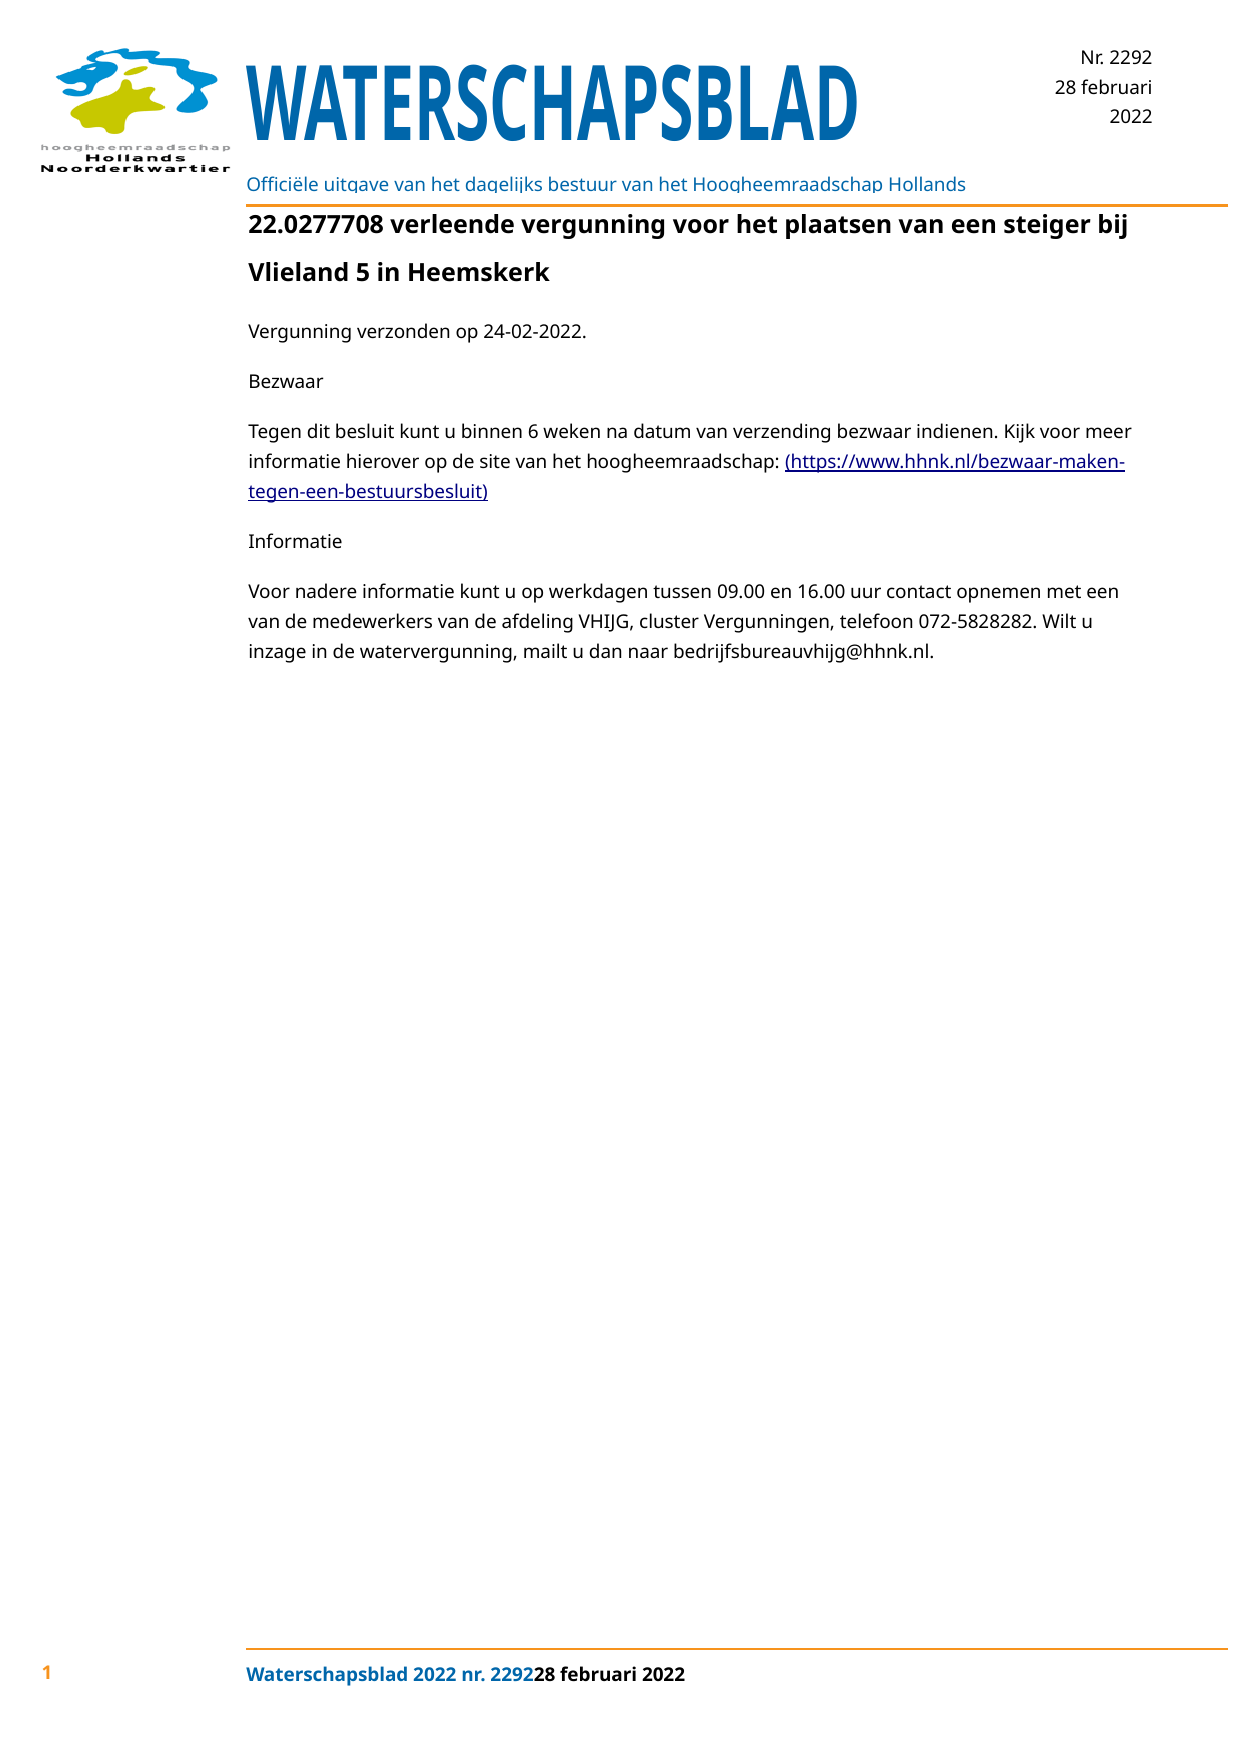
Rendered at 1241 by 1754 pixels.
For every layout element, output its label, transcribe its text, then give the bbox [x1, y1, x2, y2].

text Informatie [248, 528, 1152, 554]
text Vergunning verzonden op 24-02-2022. [248, 318, 1152, 344]
text 22.0277708 verleende vergunning voor het plaatsen van een steiger bij Vlieland 5 in Heemskerk [248, 207, 1152, 288]
picture [41, 47, 231, 172]
text Tegen dit besluit kunt u binnen 6 weken na datum van verzending bezwaar indienen. Kijk voor meer informatie hierover op de site van het hoogheemraadschap: (https://www.hhnk.nl/bezwaar-maken-tegen-een-bestuursbesluit) [248, 419, 1152, 504]
text Bezwaar [248, 368, 1152, 394]
text Voor nadere informatie kunt u op werkdagen tussen 09.00 en 16.00 uur contact opnemen met een van de medewerkers van de afdeling VHIJG, cluster Vergunningen, telefoon 072-5828282. Wilt u inzage in de watervergunning, mailt u dan naar bedrijfsbureauvhijg@hhnk.nl. [248, 579, 1152, 664]
